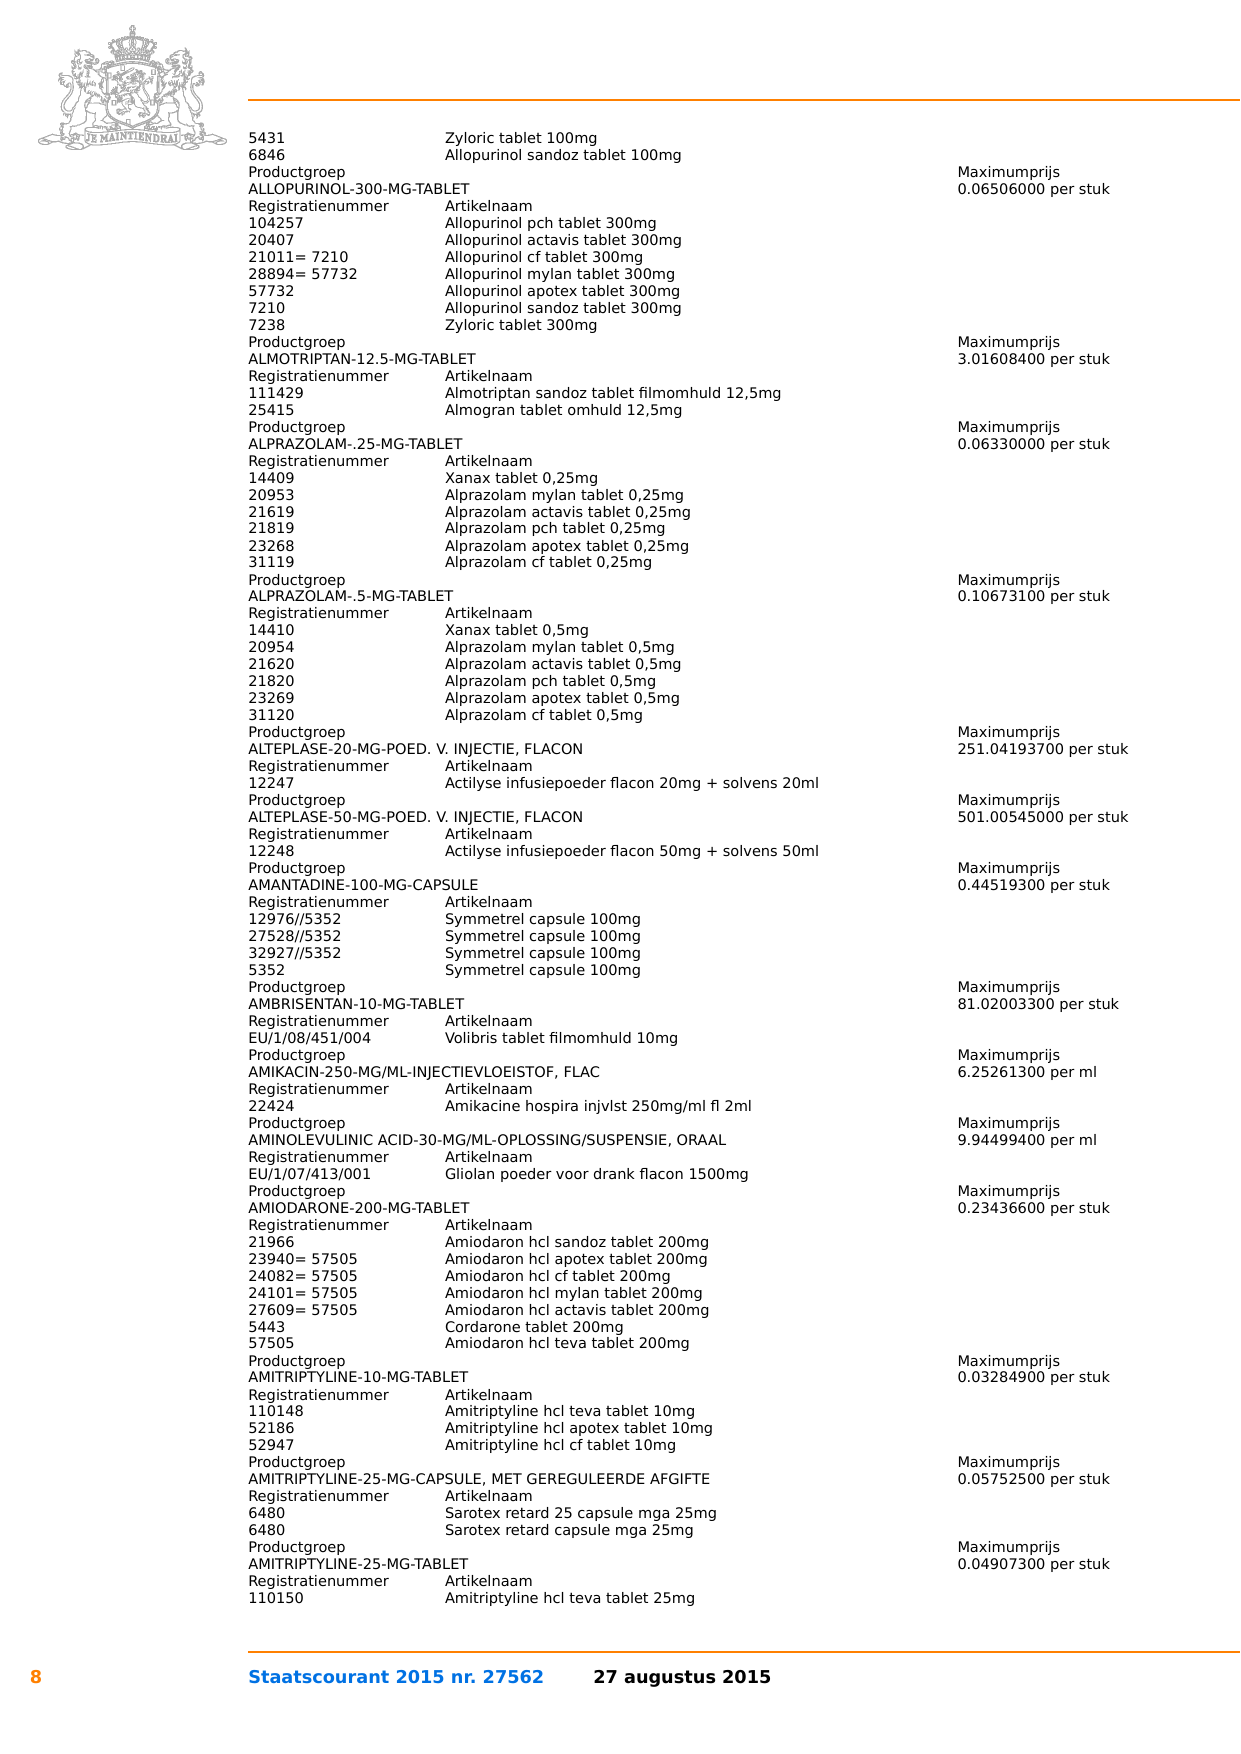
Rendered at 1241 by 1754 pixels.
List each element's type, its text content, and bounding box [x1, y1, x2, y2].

table_cell Almotriptan sandoz tablet filmomhuld 12,5mg [439, 385, 951, 402]
table_cell Productgroep [248, 1353, 439, 1369]
table_cell [951, 1234, 1163, 1251]
table_cell ALPRAZOLAM-.5-MG-TABLET [248, 588, 951, 605]
table_cell [951, 402, 1163, 418]
table_cell Artikelnaam [439, 826, 951, 843]
table_cell 5443 [248, 1319, 439, 1335]
table_cell Actilyse infusiepoeder flacon 50mg + solvens 50ml [439, 843, 951, 860]
table_cell Sarotex retard 25 capsule mga 25mg [439, 1505, 951, 1522]
table_cell 25415 [248, 402, 439, 418]
table_cell 23940= 57505 [248, 1251, 439, 1267]
table_cell Volibris tablet filmomhuld 10mg [439, 1030, 951, 1047]
table_cell Actilyse infusiepoeder flacon 20mg + solvens 20ml [439, 775, 951, 792]
table_cell Maximumprijs [951, 1539, 1163, 1556]
table_cell Artikelnaam [439, 1013, 951, 1030]
table_cell Amikacine hospira injvlst 250mg/ml fl 2ml [439, 1098, 951, 1115]
table_cell Maximumprijs [951, 792, 1163, 809]
table_cell 21819 [248, 520, 439, 537]
table_cell 6480 [248, 1505, 439, 1522]
table_cell Artikelnaam [439, 1149, 951, 1166]
table_cell Almogran tablet omhuld 12,5mg [439, 402, 951, 418]
table_cell [951, 1098, 1163, 1115]
table_cell [951, 639, 1163, 656]
table_cell Amitriptyline hcl teva tablet 10mg [439, 1403, 951, 1420]
table_cell Registratienummer [248, 1149, 439, 1166]
table_cell [951, 605, 1163, 622]
table_cell [951, 232, 1163, 249]
table_cell [951, 554, 1163, 571]
table_cell [951, 775, 1163, 792]
table_cell ALMOTRIPTAN-12.5-MG-TABLET [248, 351, 951, 368]
table_cell Registratienummer [248, 453, 439, 469]
table_cell Maximumprijs [951, 419, 1163, 436]
table_cell Alprazolam actavis tablet 0,5mg [439, 656, 951, 673]
table_cell [951, 130, 1163, 147]
table_cell [951, 1013, 1163, 1030]
picture [38, 25, 227, 150]
table_cell [951, 962, 1163, 979]
table_cell AMIODARONE-200-MG-TABLET [248, 1200, 951, 1217]
table_cell 22424 [248, 1098, 439, 1115]
table_cell Amiodaron hcl teva tablet 200mg [439, 1335, 951, 1352]
table_cell 12247 [248, 775, 439, 792]
table_cell Gliolan poeder voor drank flacon 1500mg [439, 1166, 951, 1183]
table_cell 104257 [248, 215, 439, 232]
table_cell [951, 1166, 1163, 1183]
table_cell Productgroep [248, 334, 439, 351]
table_cell 20954 [248, 639, 439, 656]
table_cell Productgroep [248, 860, 439, 877]
table_cell 7210 [248, 300, 439, 317]
table_cell Maximumprijs [951, 1353, 1163, 1369]
table_cell Alprazolam cf tablet 0,25mg [439, 554, 951, 571]
table_cell [951, 690, 1163, 707]
table_cell 9.94499400 per ml [951, 1132, 1163, 1149]
table_cell 23268 [248, 538, 439, 554]
table_cell EU/1/08/451/004 [248, 1030, 439, 1047]
table_cell [951, 504, 1163, 520]
table_cell [951, 911, 1163, 928]
table_cell [951, 1505, 1163, 1522]
table_cell [951, 283, 1163, 300]
table_cell Registratienummer [248, 826, 439, 843]
table_cell [951, 198, 1163, 215]
table_cell 52186 [248, 1420, 439, 1437]
table_cell AMITRIPTYLINE-25-MG-CAPSULE, MET GEREGULEERDE AFGIFTE [248, 1471, 951, 1488]
table_cell [951, 656, 1163, 673]
table_cell Xanax tablet 0,25mg [439, 470, 951, 486]
table_cell Maximumprijs [951, 334, 1163, 351]
table_cell Artikelnaam [439, 1217, 951, 1233]
table_cell Symmetrel capsule 100mg [439, 911, 951, 928]
table_cell 20407 [248, 232, 439, 249]
table_cell Maximumprijs [951, 571, 1163, 588]
table_cell [951, 368, 1163, 384]
table_cell 21620 [248, 656, 439, 673]
table_cell [439, 860, 951, 877]
table_cell Allopurinol sandoz tablet 100mg [439, 147, 951, 164]
table_cell Registratienummer [248, 1386, 439, 1403]
table_cell [951, 266, 1163, 283]
table_cell 111429 [248, 385, 439, 402]
table_cell [439, 419, 951, 436]
table_cell [951, 945, 1163, 962]
table_cell 0.05752500 per stuk [951, 1471, 1163, 1488]
table_cell Allopurinol pch tablet 300mg [439, 215, 951, 232]
table_cell [951, 1149, 1163, 1166]
table_cell 5352 [248, 962, 439, 979]
table_cell Productgroep [248, 1454, 439, 1471]
table_cell [951, 1573, 1163, 1590]
table_cell 6480 [248, 1522, 439, 1539]
table_cell Allopurinol actavis tablet 300mg [439, 232, 951, 249]
table_cell Amiodaron hcl apotex tablet 200mg [439, 1251, 951, 1267]
table_cell 21011= 7210 [248, 249, 439, 266]
table_cell Productgroep [248, 1115, 439, 1132]
table_cell [951, 453, 1163, 469]
table_cell Artikelnaam [439, 368, 951, 384]
table_cell Artikelnaam [439, 198, 951, 215]
table_cell Alprazolam apotex tablet 0,5mg [439, 690, 951, 707]
table_cell 27528//5352 [248, 928, 439, 945]
table_cell Maximumprijs [951, 979, 1163, 996]
table_cell [951, 1081, 1163, 1098]
table_cell [951, 385, 1163, 402]
table_cell ALTEPLASE-20-MG-POED. V. INJECTIE, FLACON [248, 741, 951, 758]
table_cell Registratienummer [248, 1573, 439, 1590]
table_cell Allopurinol apotex tablet 300mg [439, 283, 951, 300]
table_cell AMIKACIN-250-MG/ML-INJECTIEVLOEISTOF, FLAC [248, 1064, 951, 1081]
table_cell [951, 826, 1163, 843]
table_cell Alprazolam apotex tablet 0,25mg [439, 538, 951, 554]
table_cell Artikelnaam [439, 758, 951, 775]
table_cell Amitriptyline hcl cf tablet 10mg [439, 1437, 951, 1454]
table_cell [951, 1251, 1163, 1267]
table_cell 21966 [248, 1234, 439, 1251]
table_cell Maximumprijs [951, 1454, 1163, 1471]
table_cell Maximumprijs [951, 724, 1163, 741]
table_cell Amiodaron hcl cf tablet 200mg [439, 1268, 951, 1284]
table_cell 3.01608400 per stuk [951, 351, 1163, 368]
table_cell 12976//5352 [248, 911, 439, 928]
table_cell [439, 1183, 951, 1199]
table_cell AMITRIPTYLINE-10-MG-TABLET [248, 1369, 951, 1386]
table_cell [951, 147, 1163, 164]
table_cell [439, 1454, 951, 1471]
table_cell 81.02003300 per stuk [951, 996, 1163, 1013]
table_cell Registratienummer [248, 605, 439, 622]
table_cell [951, 1420, 1163, 1437]
table_cell [951, 1268, 1163, 1284]
table_cell Productgroep [248, 1047, 439, 1064]
table_cell Productgroep [248, 1539, 439, 1556]
table_cell [439, 571, 951, 588]
table_cell 31119 [248, 554, 439, 571]
table_cell Maximumprijs [951, 164, 1163, 181]
table_cell [951, 1335, 1163, 1352]
table_cell [439, 1353, 951, 1369]
table_cell Allopurinol sandoz tablet 300mg [439, 300, 951, 317]
table_cell Symmetrel capsule 100mg [439, 945, 951, 962]
table_cell Alprazolam cf tablet 0,5mg [439, 707, 951, 724]
table_cell [439, 1115, 951, 1132]
table_cell EU/1/07/413/001 [248, 1166, 439, 1183]
table_cell Sarotex retard capsule mga 25mg [439, 1522, 951, 1539]
table_cell Alprazolam pch tablet 0,25mg [439, 520, 951, 537]
table_cell 28894= 57732 [248, 266, 439, 283]
table_cell Artikelnaam [439, 1081, 951, 1098]
table_cell Artikelnaam [439, 605, 951, 622]
table_cell 27609= 57505 [248, 1301, 439, 1318]
table_cell Alprazolam actavis tablet 0,25mg [439, 504, 951, 520]
table_cell Zyloric tablet 300mg [439, 317, 951, 334]
table_cell [951, 843, 1163, 860]
table_cell Amiodaron hcl mylan tablet 200mg [439, 1285, 951, 1301]
table_cell 6.25261300 per ml [951, 1064, 1163, 1081]
table_cell [951, 1437, 1163, 1454]
table_cell Maximumprijs [951, 860, 1163, 877]
table_cell 110150 [248, 1590, 439, 1607]
table_cell [951, 215, 1163, 232]
table_cell [439, 979, 951, 996]
table_cell Registratienummer [248, 1081, 439, 1098]
table_cell 0.04907300 per stuk [951, 1556, 1163, 1573]
table_cell 57505 [248, 1335, 439, 1352]
table_cell 501.00545000 per stuk [951, 809, 1163, 826]
table_cell Alprazolam pch tablet 0,5mg [439, 673, 951, 690]
table_cell Productgroep [248, 724, 439, 741]
table_cell Registratienummer [248, 1488, 439, 1505]
table_cell [951, 673, 1163, 690]
table_cell Alprazolam mylan tablet 0,25mg [439, 486, 951, 503]
table_cell Registratienummer [248, 368, 439, 384]
table_cell 24101= 57505 [248, 1285, 439, 1301]
table_cell 6846 [248, 147, 439, 164]
table_cell 110148 [248, 1403, 439, 1420]
table_cell [951, 1319, 1163, 1335]
table_cell Xanax tablet 0,5mg [439, 622, 951, 639]
table_cell 23269 [248, 690, 439, 707]
table_cell Productgroep [248, 792, 439, 809]
table_cell AMITRIPTYLINE-25-MG-TABLET [248, 1556, 951, 1573]
table_cell [951, 622, 1163, 639]
table_cell 7238 [248, 317, 439, 334]
table_cell [951, 707, 1163, 724]
table_cell 14409 [248, 470, 439, 486]
table_cell 20953 [248, 486, 439, 503]
table_cell 24082= 57505 [248, 1268, 439, 1284]
table_cell [951, 317, 1163, 334]
table_cell [951, 894, 1163, 911]
table_cell Registratienummer [248, 198, 439, 215]
table_cell [439, 792, 951, 809]
table_cell 5431 [248, 130, 439, 147]
table_cell 32927//5352 [248, 945, 439, 962]
table_cell Amitriptyline hcl apotex tablet 10mg [439, 1420, 951, 1437]
table_cell [951, 1301, 1163, 1318]
table_cell ALTEPLASE-50-MG-POED. V. INJECTIE, FLACON [248, 809, 951, 826]
table_cell AMINOLEVULINIC ACID-30-MG/ML-OPLOSSING/SUSPENSIE, ORAAL [248, 1132, 951, 1149]
table_cell Artikelnaam [439, 894, 951, 911]
table_cell Artikelnaam [439, 453, 951, 469]
table_cell Maximumprijs [951, 1183, 1163, 1199]
table_cell [439, 164, 951, 181]
table_cell Symmetrel capsule 100mg [439, 928, 951, 945]
table_cell Productgroep [248, 1183, 439, 1199]
table_cell Artikelnaam [439, 1488, 951, 1505]
table_cell [951, 300, 1163, 317]
table_cell Productgroep [248, 979, 439, 996]
table_cell [951, 1285, 1163, 1301]
table_cell Maximumprijs [951, 1047, 1163, 1064]
table_cell [951, 538, 1163, 554]
table_cell [951, 1403, 1163, 1420]
table_cell Productgroep [248, 419, 439, 436]
table_cell [951, 928, 1163, 945]
table_cell 0.06506000 per stuk [951, 181, 1163, 198]
table_cell [439, 1047, 951, 1064]
table_cell Registratienummer [248, 1217, 439, 1233]
table_cell [951, 470, 1163, 486]
table_cell [951, 1030, 1163, 1047]
table_cell [439, 724, 951, 741]
table_cell 0.10673100 per stuk [951, 588, 1163, 605]
table_cell AMBRISENTAN-10-MG-TABLET [248, 996, 951, 1013]
table_cell Artikelnaam [439, 1573, 951, 1590]
table_cell [951, 1590, 1163, 1607]
table_cell [951, 1217, 1163, 1233]
table_cell 21619 [248, 504, 439, 520]
table_cell Amitriptyline hcl teva tablet 25mg [439, 1590, 951, 1607]
table_cell Productgroep [248, 571, 439, 588]
table_cell ALPRAZOLAM-.25-MG-TABLET [248, 436, 951, 452]
table_cell Productgroep [248, 164, 439, 181]
table_cell Registratienummer [248, 1013, 439, 1030]
table_cell [951, 249, 1163, 266]
table_cell Allopurinol cf tablet 300mg [439, 249, 951, 266]
table_cell Symmetrel capsule 100mg [439, 962, 951, 979]
table_cell 57732 [248, 283, 439, 300]
table_cell 0.23436600 per stuk [951, 1200, 1163, 1217]
table_cell 31120 [248, 707, 439, 724]
table_cell Cordarone tablet 200mg [439, 1319, 951, 1335]
table_cell 52947 [248, 1437, 439, 1454]
table_cell 0.44519300 per stuk [951, 877, 1163, 894]
table_cell Registratienummer [248, 758, 439, 775]
table_cell Allopurinol mylan tablet 300mg [439, 266, 951, 283]
table_cell 0.06330000 per stuk [951, 436, 1163, 452]
table_cell Zyloric tablet 100mg [439, 130, 951, 147]
table_cell Amiodaron hcl sandoz tablet 200mg [439, 1234, 951, 1251]
table_cell [951, 1488, 1163, 1505]
table_cell 251.04193700 per stuk [951, 741, 1163, 758]
table_cell [951, 486, 1163, 503]
table_cell [951, 520, 1163, 537]
table_cell 12248 [248, 843, 439, 860]
table_cell Amiodaron hcl actavis tablet 200mg [439, 1301, 951, 1318]
table_cell 0.03284900 per stuk [951, 1369, 1163, 1386]
table_cell [951, 1386, 1163, 1403]
table_cell Registratienummer [248, 894, 439, 911]
table_cell 21820 [248, 673, 439, 690]
table_cell ALLOPURINOL-300-MG-TABLET [248, 181, 951, 198]
table_cell 14410 [248, 622, 439, 639]
table_cell Alprazolam mylan tablet 0,5mg [439, 639, 951, 656]
table_cell [439, 1539, 951, 1556]
table_cell [951, 758, 1163, 775]
table_cell Artikelnaam [439, 1386, 951, 1403]
table_cell [951, 1522, 1163, 1539]
table_cell AMANTADINE-100-MG-CAPSULE [248, 877, 951, 894]
table_cell Maximumprijs [951, 1115, 1163, 1132]
table_cell [439, 334, 951, 351]
